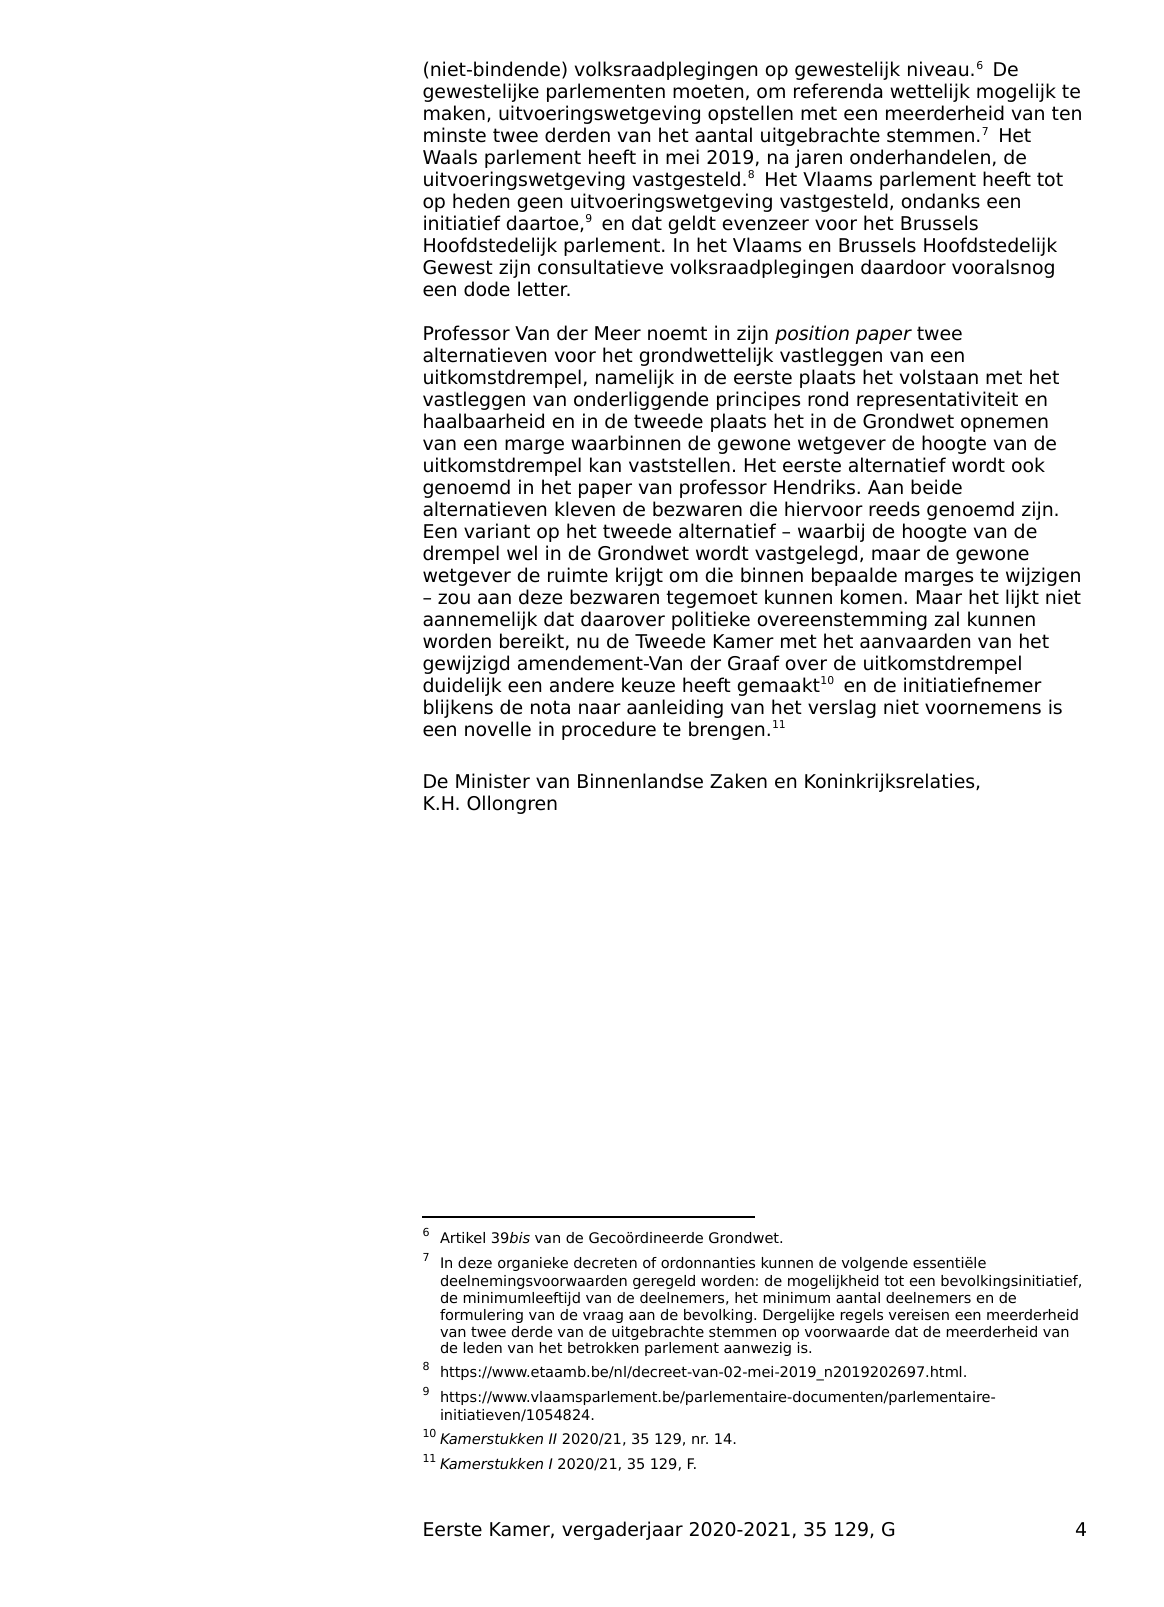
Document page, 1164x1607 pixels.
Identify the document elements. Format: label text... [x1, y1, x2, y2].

text https://www.vlaamsparlement.be/parlementaire-documenten/parlementaire-initiatieven/1054824. [422, 1385, 1087, 1424]
text Artikel 39bis van de Gecoördineerde Grondwet. [422, 1226, 1087, 1248]
text https://www.etaamb.be/nl/decreet-van-02-mei-2019_n2019202697.html. [422, 1360, 1087, 1382]
text (niet-bindende) volksraadplegingen op gewestelijk niveau. De gewestelijke parlementen moeten, om referenda wettelijk mogelijk te maken, uitvoeringswetgeving opstellen met een meerderheid van ten minste twee derden van het aantal uitgebrachte stemmen. Het Waals parlement heeft in mei 2019, na jaren onderhandelen, de uitvoeringswetgeving vastgesteld. Het Vlaams parlement heeft tot op heden geen uitvoeringswetgeving vastgesteld, ondanks een initiatief daartoe, en dat geldt evenzeer voor het Brussels Hoofdstedelijk parlement. In het Vlaams en Brussels Hoofdstedelijk Gewest zijn consultatieve volksraadplegingen daardoor vooralsnog een dode letter. [422, 59, 1087, 301]
text De Minister van Binnenlandse Zaken en Koninkrijksrelaties, K.H. Ollongren [422, 771, 1087, 814]
text Kamerstukken II 2020/21, 35 129, nr. 14. [422, 1427, 1087, 1449]
text Professor Van der Meer noemt in zijn position paper twee alternatieven voor het grondwettelijk vastleggen van een uitkomstdrempel, namelijk in de eerste plaats het volstaan met het vastleggen van onderliggende principes rond representativiteit en haalbaarheid en in de tweede plaats het in de Grondwet opnemen van een marge waarbinnen de gewone wetgever de hoogte van de uitkomstdrempel kan vaststellen. Het eerste alternatief wordt ook genoemd in het paper van professor Hendriks. Aan beide alternatieven kleven de bezwaren die hiervoor reeds genoemd zijn. Een variant op het tweede alternatief – waarbij de hoogte van de drempel wel in de Grondwet wordt vastgelegd, maar de gewone wetgever de ruimte krijgt om die binnen bepaalde marges te wijzigen – zou aan deze bezwaren tegemoet kunnen komen. Maar het lijkt niet aannemelijk dat daarover politieke overeenstemming zal kunnen worden bereikt, nu de Tweede Kamer met het aanvaarden van het gewijzigd amendement-Van der Graaf over de uitkomstdrempel duidelijk een andere keuze heeft gemaakt en de initiatiefnemer blijkens de nota naar aanleiding van het verslag niet voornemens is een novelle in procedure te brengen. [422, 323, 1087, 741]
text In deze organieke decreten of ordonnanties kunnen de volgende essentiële deelnemingsvoorwaarden geregeld worden: de mogelijkheid tot een bevolkingsinitiatief, de minimumleeftijd van de deelnemers, het minimum aantal deelnemers en de formulering van de vraag aan de bevolking. Dergelijke regels vereisen een meerderheid van twee derde van de uitgebrachte stemmen op voorwaarde dat de meerderheid van de leden van het betrokken parlement aanwezig is. [422, 1251, 1087, 1357]
text Kamerstukken I 2020/21, 35 129, F. [422, 1452, 1087, 1474]
